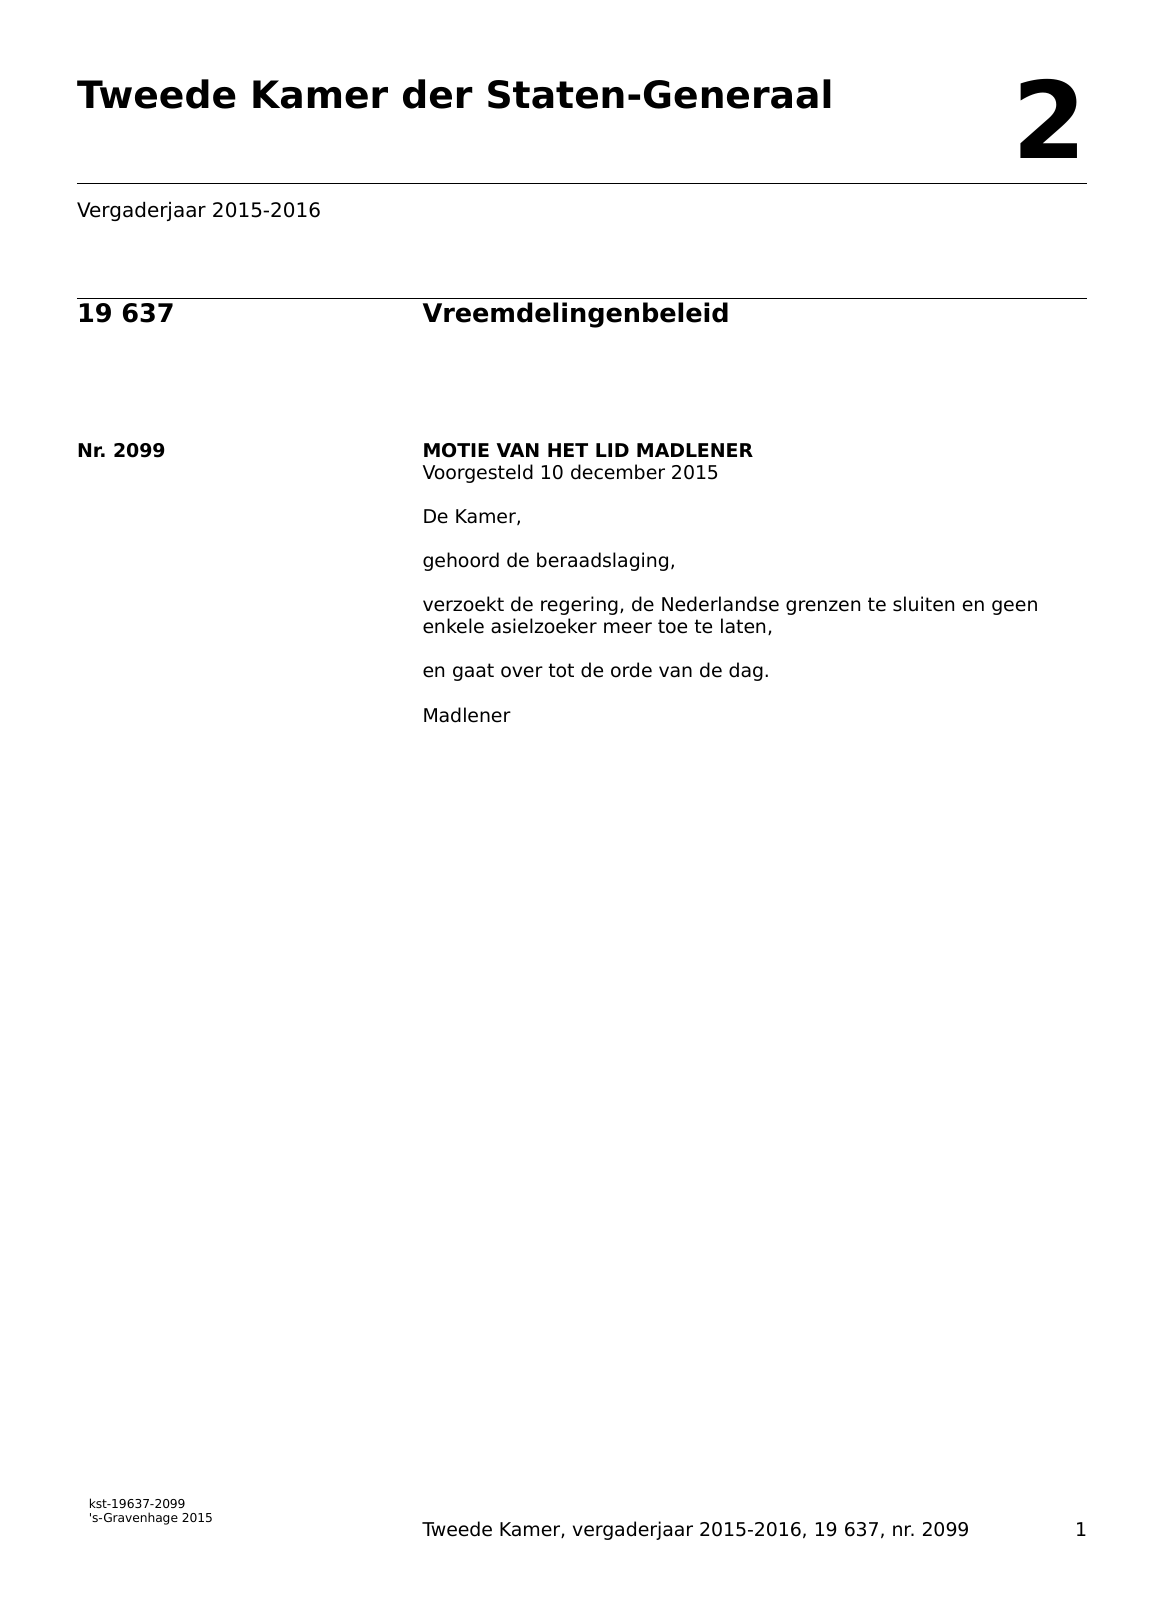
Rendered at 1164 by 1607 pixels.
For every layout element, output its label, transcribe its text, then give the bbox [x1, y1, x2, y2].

text kst-19637-2099 [88, 1497, 323, 1511]
text 's-Gravenhage 2015 [88, 1511, 323, 1525]
subtitle 19 637 Vreemdelingenbeleid [77, 299, 1087, 329]
text gehoord de beraadslaging, [422, 550, 1087, 572]
text De Kamer, [422, 506, 1087, 528]
table_header Tweede Kamer der Staten-Generaal [77, 59, 886, 183]
text verzoekt de regering, de Nederlandse grenzen te sluiten en geen enkele asielzoeker meer toe te laten, [422, 594, 1087, 638]
table_header 2 [886, 59, 1087, 183]
text Voorgesteld 10 december 2015 [422, 462, 1087, 484]
subtitle Nr. 2099 MOTIE VAN HET LID MADLENER [77, 440, 1087, 462]
text en gaat over tot de orde van de dag. [422, 660, 1087, 682]
text Madlener [422, 704, 1087, 726]
table_cell Vergaderjaar 2015-2016 [77, 184, 1087, 298]
